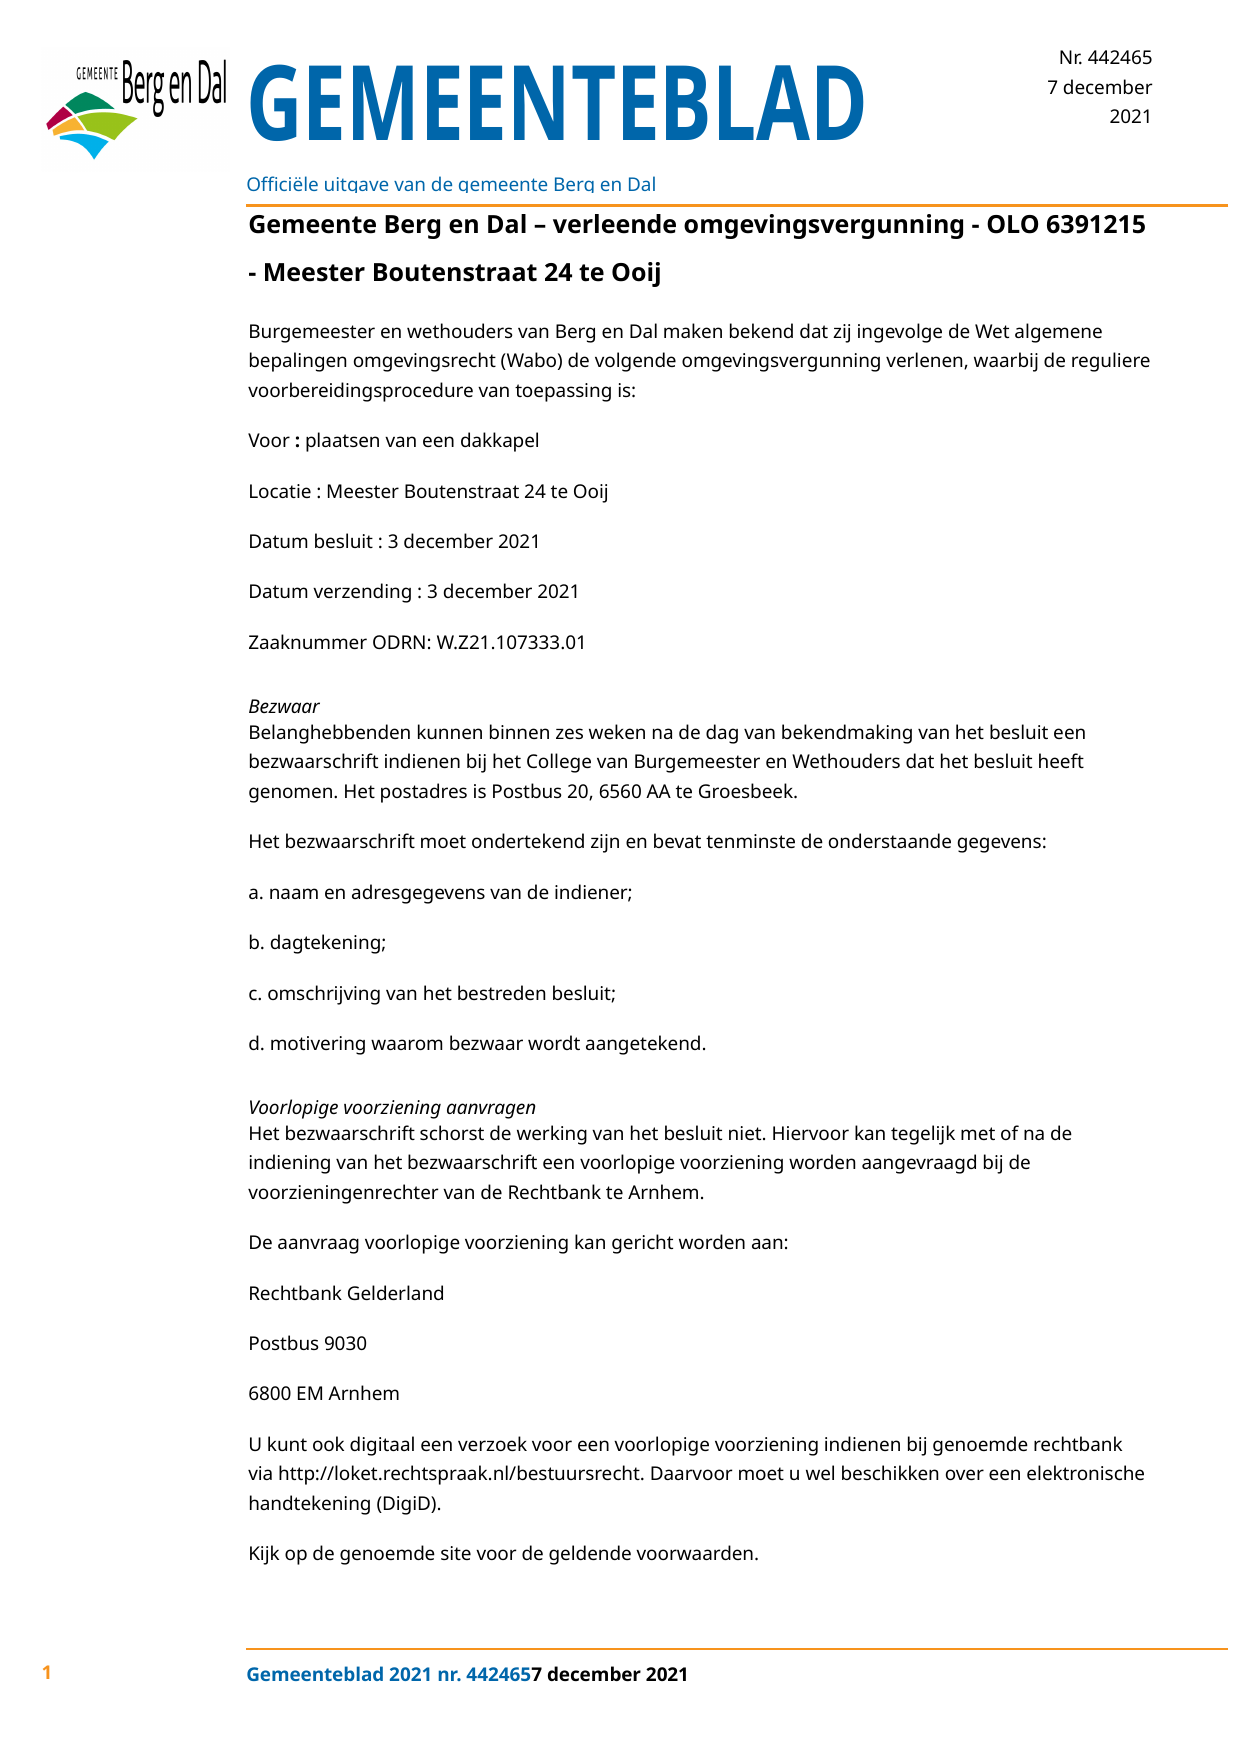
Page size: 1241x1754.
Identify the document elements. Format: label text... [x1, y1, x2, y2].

text Het bezwaarschrift moet ondertekend zijn en bevat tenminste de onderstaande gegevens: [248, 828, 1152, 854]
picture [41, 47, 231, 172]
text De aanvraag voorlopige voorziening kan gericht worden aan: [248, 1229, 1152, 1255]
text Het bezwaarschrift schorst de werking van het besluit niet. Hiervoor kan tegelijk met of na de indiening van het bezwaarschrift een voorlopige voorziening worden aangevraagd bij de voorzieningenrechter van de Rechtbank te Arnhem. [248, 1120, 1152, 1205]
text Kijk op de genoemde site voor de geldende voorwaarden. [248, 1541, 1152, 1566]
text d. motivering waarom bezwaar wordt aangetekend. [248, 1030, 1152, 1056]
text Voorlopige voorziening aanvragen [248, 1094, 1152, 1120]
text Belanghebbenden kunnen binnen zes weken na de dag van bekendmaking van het besluit een bezwaarschrift indienen bij het College van Burgemeester en Wethouders dat het besluit heeft genomen. Het postadres is Postbus 20, 6560 AA te Groesbeek. [248, 719, 1152, 804]
text U kunt ook digitaal een verzoek voor een voorlopige voorziening indienen bij genoemde rechtbank via http://loket.rechtspraak.nl/bestuursrecht. Daarvoor moet u wel beschikken over een elektronische handtekening (DigiD). [248, 1431, 1152, 1516]
text c. omschrijving van het bestreden besluit; [248, 980, 1152, 1005]
text Postbus 9030 [248, 1330, 1152, 1356]
text Datum verzending : 3 december 2021 [248, 579, 1152, 604]
text Rechtbank Gelderland [248, 1280, 1152, 1306]
text Burgemeester en wethouders van Berg en Dal maken bekend dat zij ingevolge de Wet algemene bepalingen omgevingsrecht (Wabo) de volgende omgevingsvergunning verlenen, waarbij de reguliere voorbereidingsprocedure van toepassing is: [248, 318, 1152, 403]
text b. dagtekening; [248, 929, 1152, 955]
text Voor : plaatsen van een dakkapel [248, 427, 1152, 453]
text a. naam en adresgegevens van de indiener; [248, 879, 1152, 904]
text Zaaknummer ODRN: W.Z21.107333.01 [248, 629, 1152, 655]
text Bezwaar [248, 693, 1152, 719]
text Gemeente Berg en Dal – verleende omgevingsvergunning - OLO 6391215 - Meester Boutenstraat 24 te Ooij [248, 207, 1152, 288]
text Datum besluit : 3 december 2021 [248, 528, 1152, 554]
text 6800 EM Arnhem [248, 1381, 1152, 1406]
text Locatie : Meester Boutenstraat 24 te Ooij [248, 478, 1152, 504]
